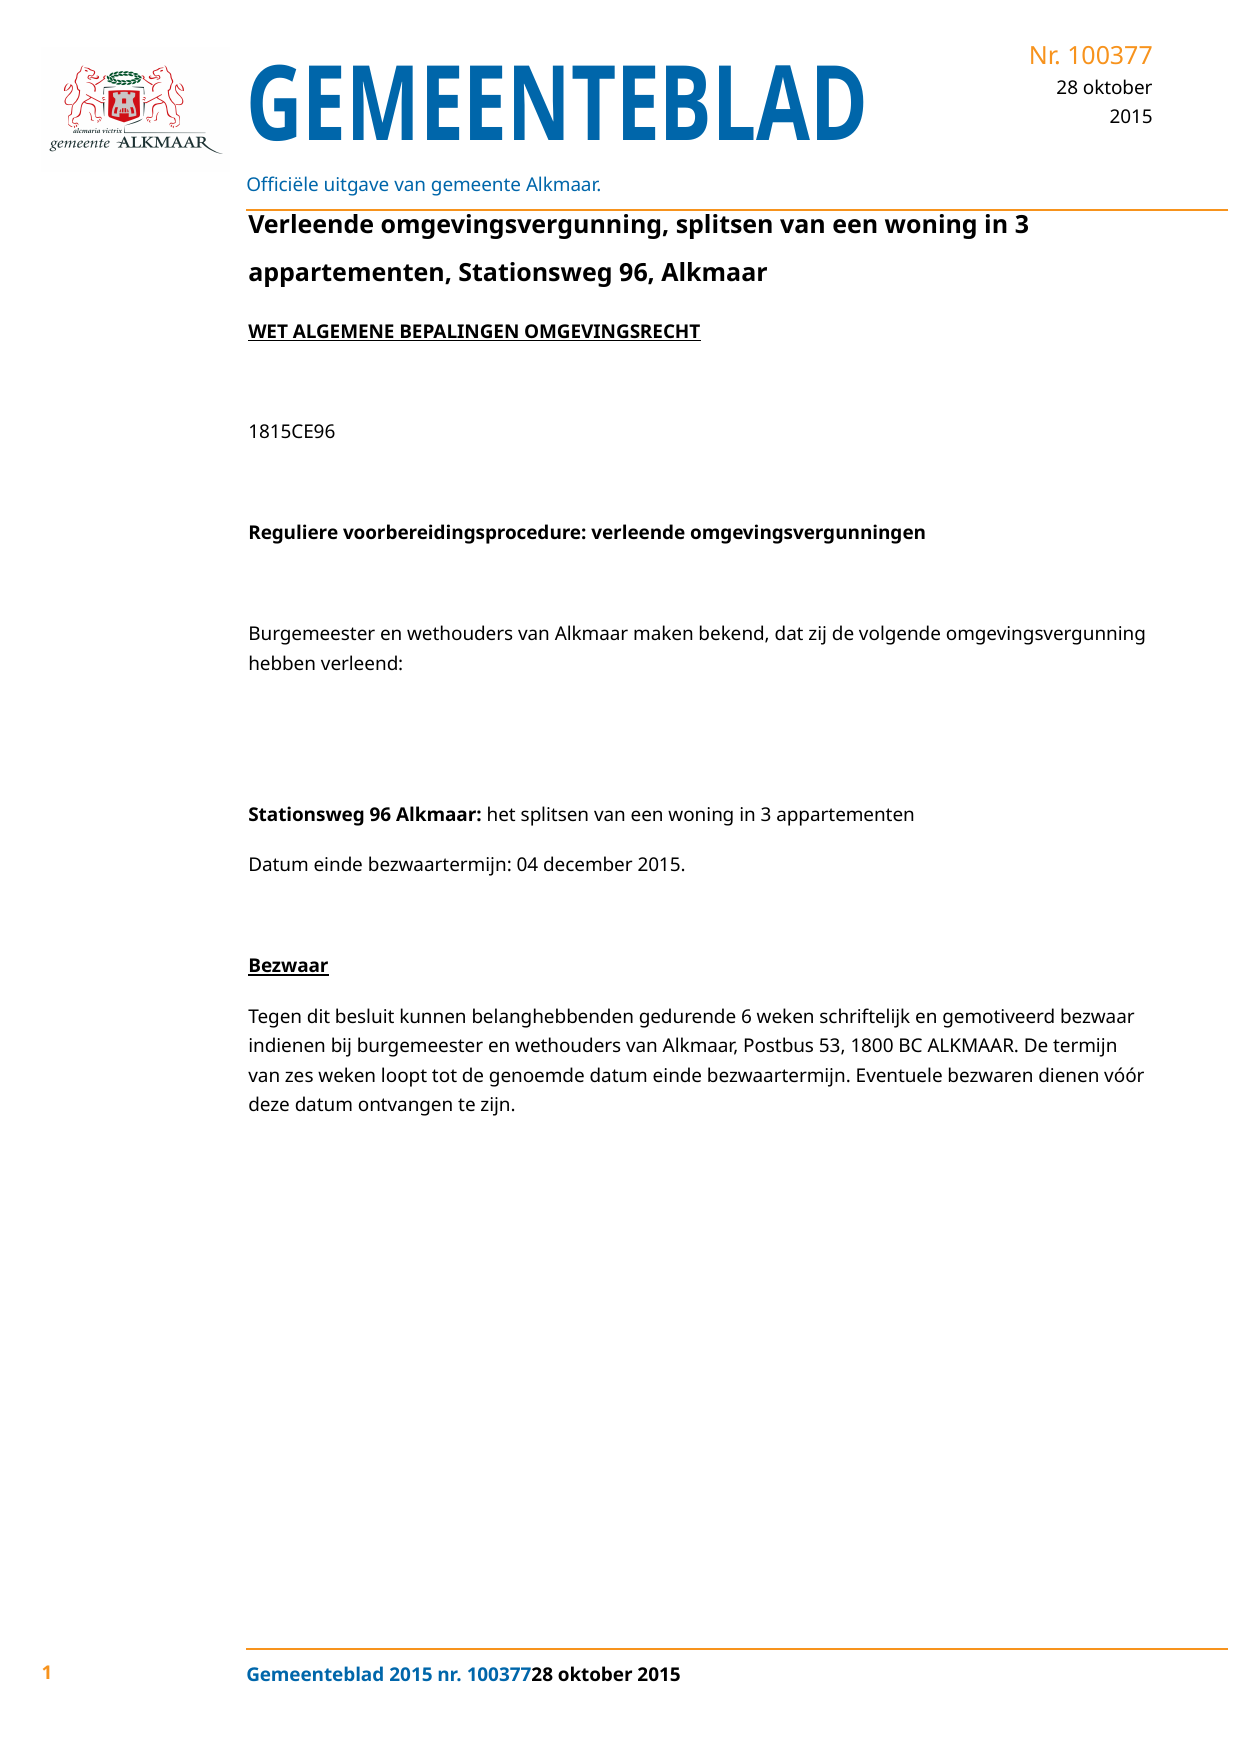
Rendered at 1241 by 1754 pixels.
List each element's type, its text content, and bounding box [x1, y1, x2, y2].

text Bezwaar [248, 952, 1152, 978]
text Reguliere voorbereidingsprocedure: verleende omgevingsvergunningen [248, 519, 1152, 545]
text Verleende omgevingsvergunning, splitsen van een woning in 3 appartementen, Stationsweg 96, Alkmaar [248, 211, 1152, 288]
picture [41, 47, 231, 172]
text Tegen dit besluit kunnen belanghebbenden gedurende 6 weken schriftelijk en gemotiveerd bezwaar indienen bij burgemeester en wethouders van Alkmaar, Postbus 53, 1800 BC ALKMAAR. De termijn van zes weken loopt tot de genoemde datum einde bezwaartermijn. Eventuele bezwaren dienen vóór deze datum ontvangen te zijn. [248, 1003, 1152, 1117]
text WET ALGEMENE BEPALINGEN OMGEVINGSRECHT [248, 318, 1152, 344]
text Burgemeester en wethouders van Alkmaar maken bekend, dat zij de volgende omgevingsvergunning hebben verleend: [248, 620, 1152, 676]
text Stationsweg 96 Alkmaar: het splitsen van een woning in 3 appartementen [248, 801, 1152, 827]
text Datum einde bezwaartermijn: 04 december 2015. [248, 852, 1152, 877]
text 1815CE96 [248, 419, 1152, 444]
